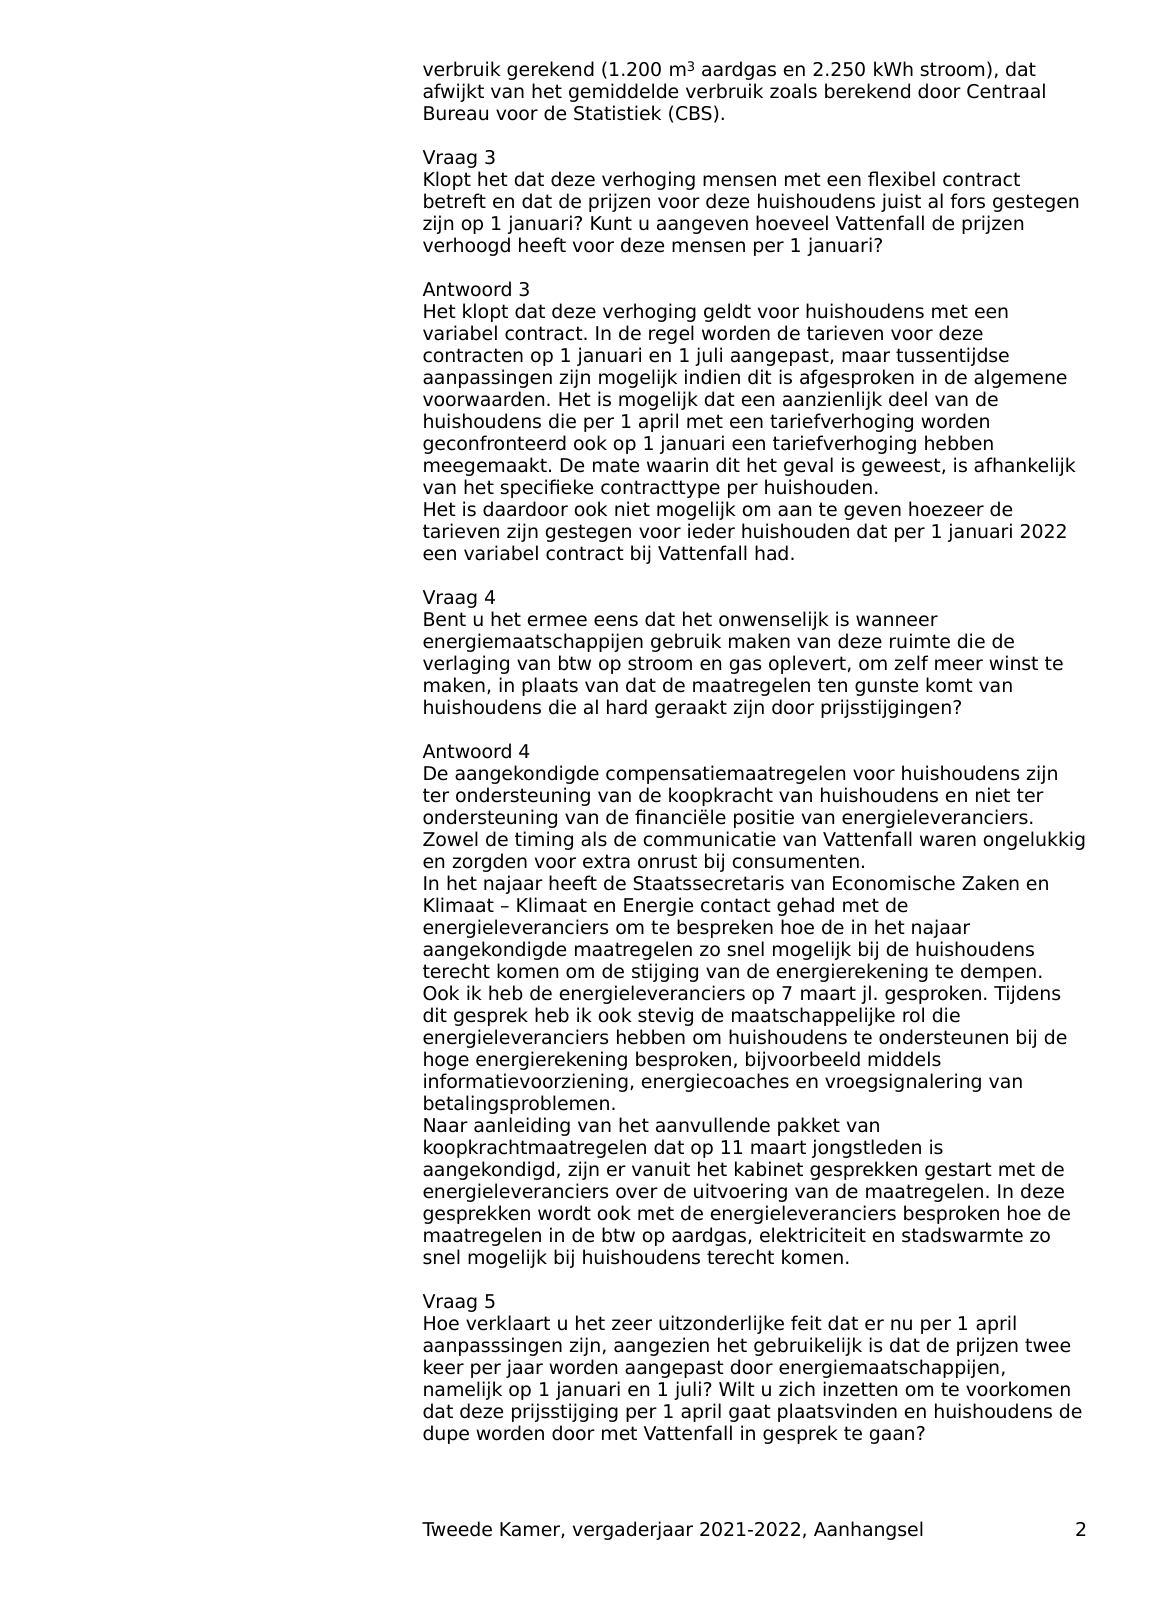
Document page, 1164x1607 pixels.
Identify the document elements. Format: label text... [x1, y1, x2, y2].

text Klopt het dat deze verhoging mensen met een flexibel contract betreft en dat de prijzen voor deze huishoudens juist al fors gestegen zijn op 1 januari? Kunt u aangeven hoeveel Vattenfall de prijzen verhoogd heeft voor deze mensen per 1 januari? [422, 169, 1087, 257]
text Vraag 3 [422, 147, 1087, 169]
text In het najaar heeft de Staatssecretaris van Economische Zaken en Klimaat – Klimaat en Energie contact gehad met de energieleveranciers om te bespreken hoe de in het najaar aangekondigde maatregelen zo snel mogelijk bij de huishoudens terecht komen om de stijging van de energierekening te dempen. Ook ik heb de energieleveranciers op 7 maart jl. gesproken. Tijdens dit gesprek heb ik ook stevig de maatschappelijke rol die energieleveranciers hebben om huishoudens te ondersteunen bij de hoge energierekening besproken, bijvoorbeeld middels informatievoorziening, energiecoaches en vroegsignalering van betalingsproblemen. [422, 873, 1087, 1115]
text De aangekondigde compensatiemaatregelen voor huishoudens zijn ter ondersteuning van de koopkracht van huishoudens en niet ter ondersteuning van de financiële positie van energieleveranciers. Zowel de timing als de communicatie van Vattenfall waren ongelukkig en zorgden voor extra onrust bij consumenten. [422, 763, 1087, 873]
text Naar aanleiding van het aanvullende pakket van koopkrachtmaatregelen dat op 11 maart jongstleden is aangekondigd, zijn er vanuit het kabinet gesprekken gestart met de energieleveranciers over de uitvoering van de maatregelen. In deze gesprekken wordt ook met de energieleveranciers besproken hoe de maatregelen in de btw op aardgas, elektriciteit en stadswarmte zo snel mogelijk bij huishoudens terecht komen. [422, 1115, 1087, 1269]
text Hoe verklaart u het zeer uitzonderlijke feit dat er nu per 1 april aanpasssingen zijn, aangezien het gebruikelijk is dat de prijzen twee keer per jaar worden aangepast door energiemaatschappijen, namelijk op 1 januari en 1 juli? Wilt u zich inzetten om te voorkomen dat deze prijsstijging per 1 april gaat plaatsvinden en huishoudens de dupe worden door met Vattenfall in gesprek te gaan? [422, 1313, 1087, 1445]
text Bent u het ermee eens dat het onwenselijk is wanneer energiemaatschappijen gebruik maken van deze ruimte die de verlaging van btw op stroom en gas oplevert, om zelf meer winst te maken, in plaats van dat de maatregelen ten gunste komt van huishoudens die al hard geraakt zijn door prijsstijgingen? [422, 609, 1087, 719]
text Vraag 4 [422, 587, 1087, 609]
text Vraag 5 [422, 1291, 1087, 1313]
text Antwoord 4 [422, 741, 1087, 763]
text Het klopt dat deze verhoging geldt voor huishoudens met een variabel contract. In de regel worden de tarieven voor deze contracten op 1 januari en 1 juli aangepast, maar tussentijdse aanpassingen zijn mogelijk indien dit is afgesproken in de algemene voorwaarden. Het is mogelijk dat een aanzienlijk deel van de huishoudens die per 1 april met een tariefverhoging worden geconfronteerd ook op 1 januari een tariefverhoging hebben meegemaakt. De mate waarin dit het geval is geweest, is afhankelijk van het specifieke contracttype per huishouden. [422, 301, 1087, 499]
text Het is daardoor ook niet mogelijk om aan te geven hoezeer de tarieven zijn gestegen voor ieder huishouden dat per 1 januari 2022 een variabel contract bij Vattenfall had. [422, 499, 1087, 565]
text Antwoord 3 [422, 279, 1087, 301]
text verbruik gerekend (1.200 m3 aardgas en 2.250 kWh stroom), dat afwijkt van het gemiddelde verbruik zoals berekend door Centraal Bureau voor de Statistiek (CBS). [422, 59, 1087, 125]
